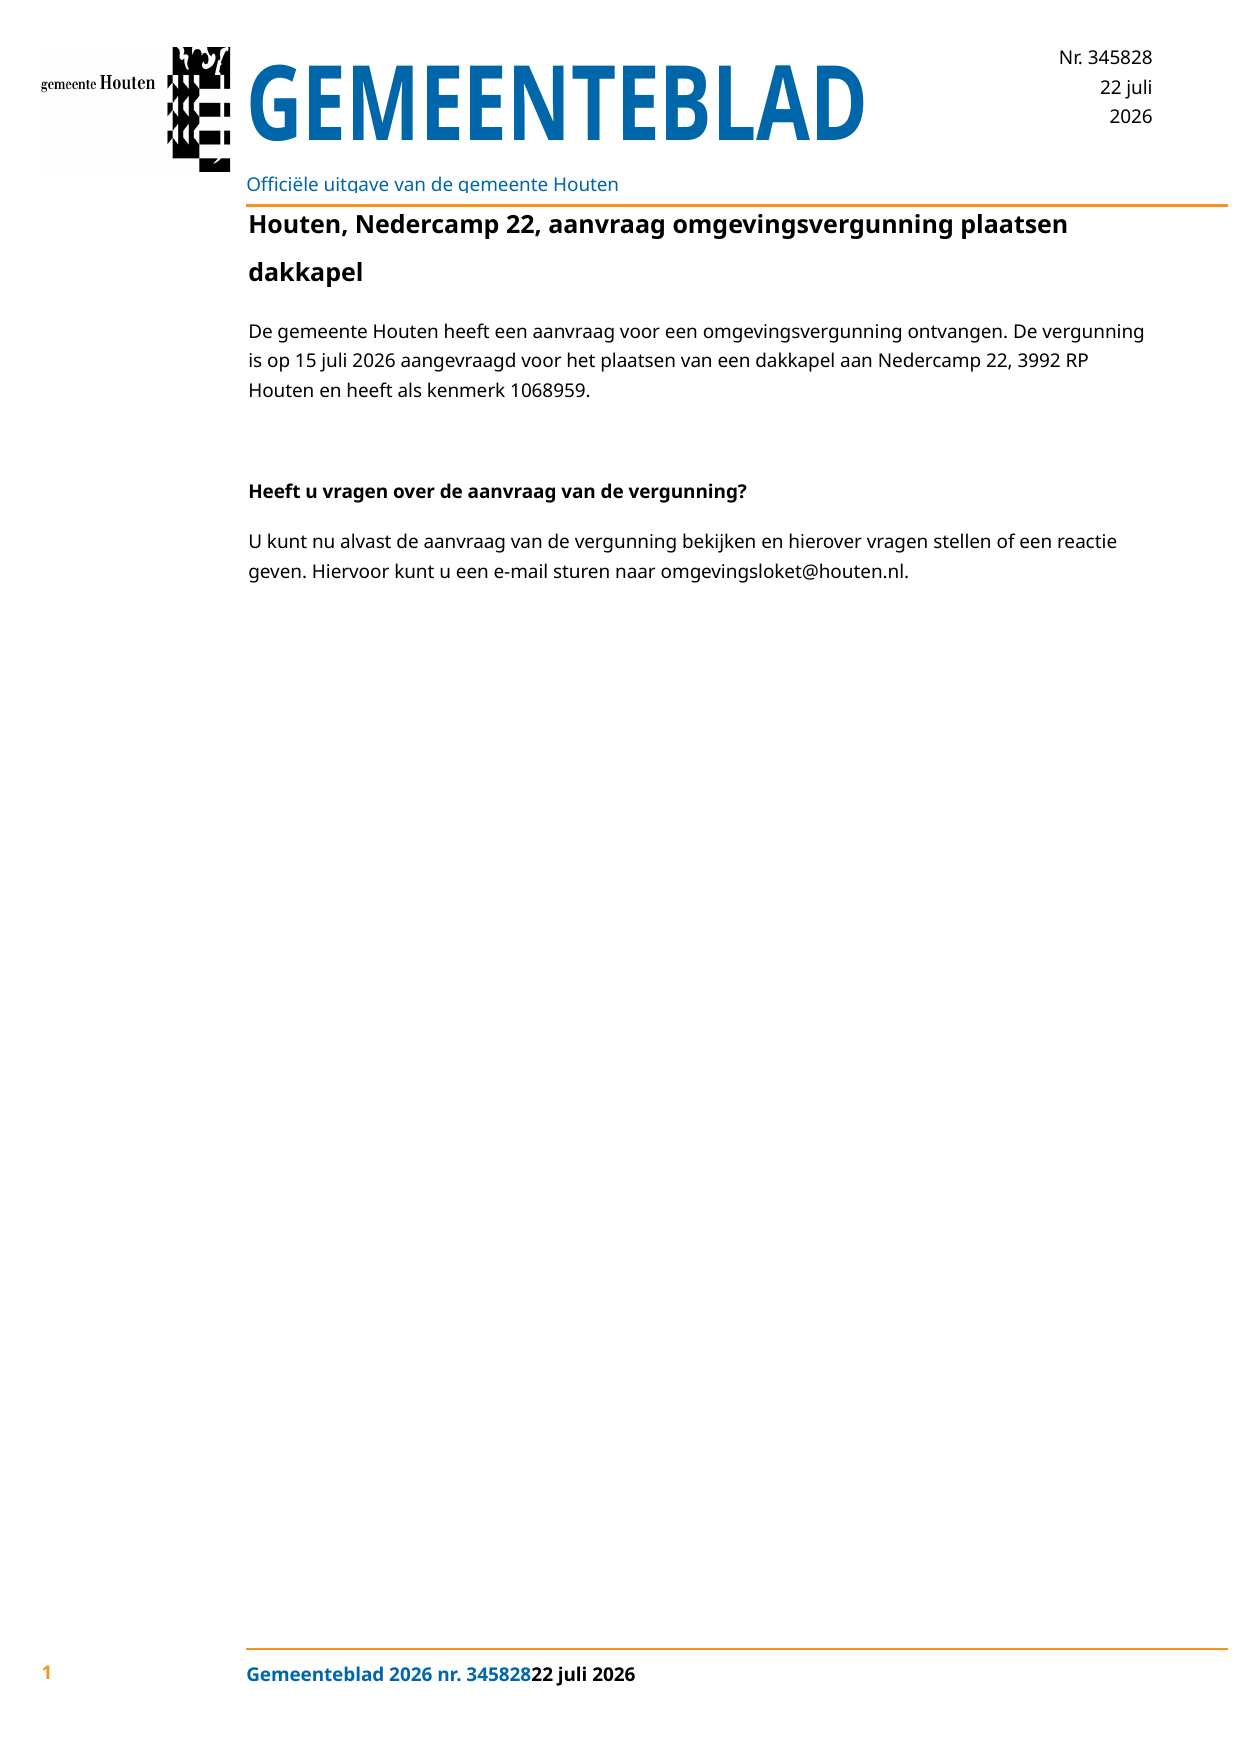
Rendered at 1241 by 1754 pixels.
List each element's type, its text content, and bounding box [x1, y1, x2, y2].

text Houten, Nedercamp 22, aanvraag omgevingsvergunning plaatsen dakkapel [248, 207, 1152, 288]
text U kunt nu alvast de aanvraag van de vergunning bekijken en hierover vragen stellen of een reactie geven. Hiervoor kunt u een e-mail sturen naar omgevingsloket@houten.nl. [248, 528, 1152, 584]
picture [41, 47, 231, 172]
text Heeft u vragen over de aanvraag van de vergunning? [248, 478, 1152, 504]
text De gemeente Houten heeft een aanvraag voor een omgevingsvergunning ontvangen. De vergunning is op 15 juli 2026 aangevraagd voor het plaatsen van een dakkapel aan Nedercamp 22, 3992 RP Houten en heeft als kenmerk 1068959. [248, 318, 1152, 403]
